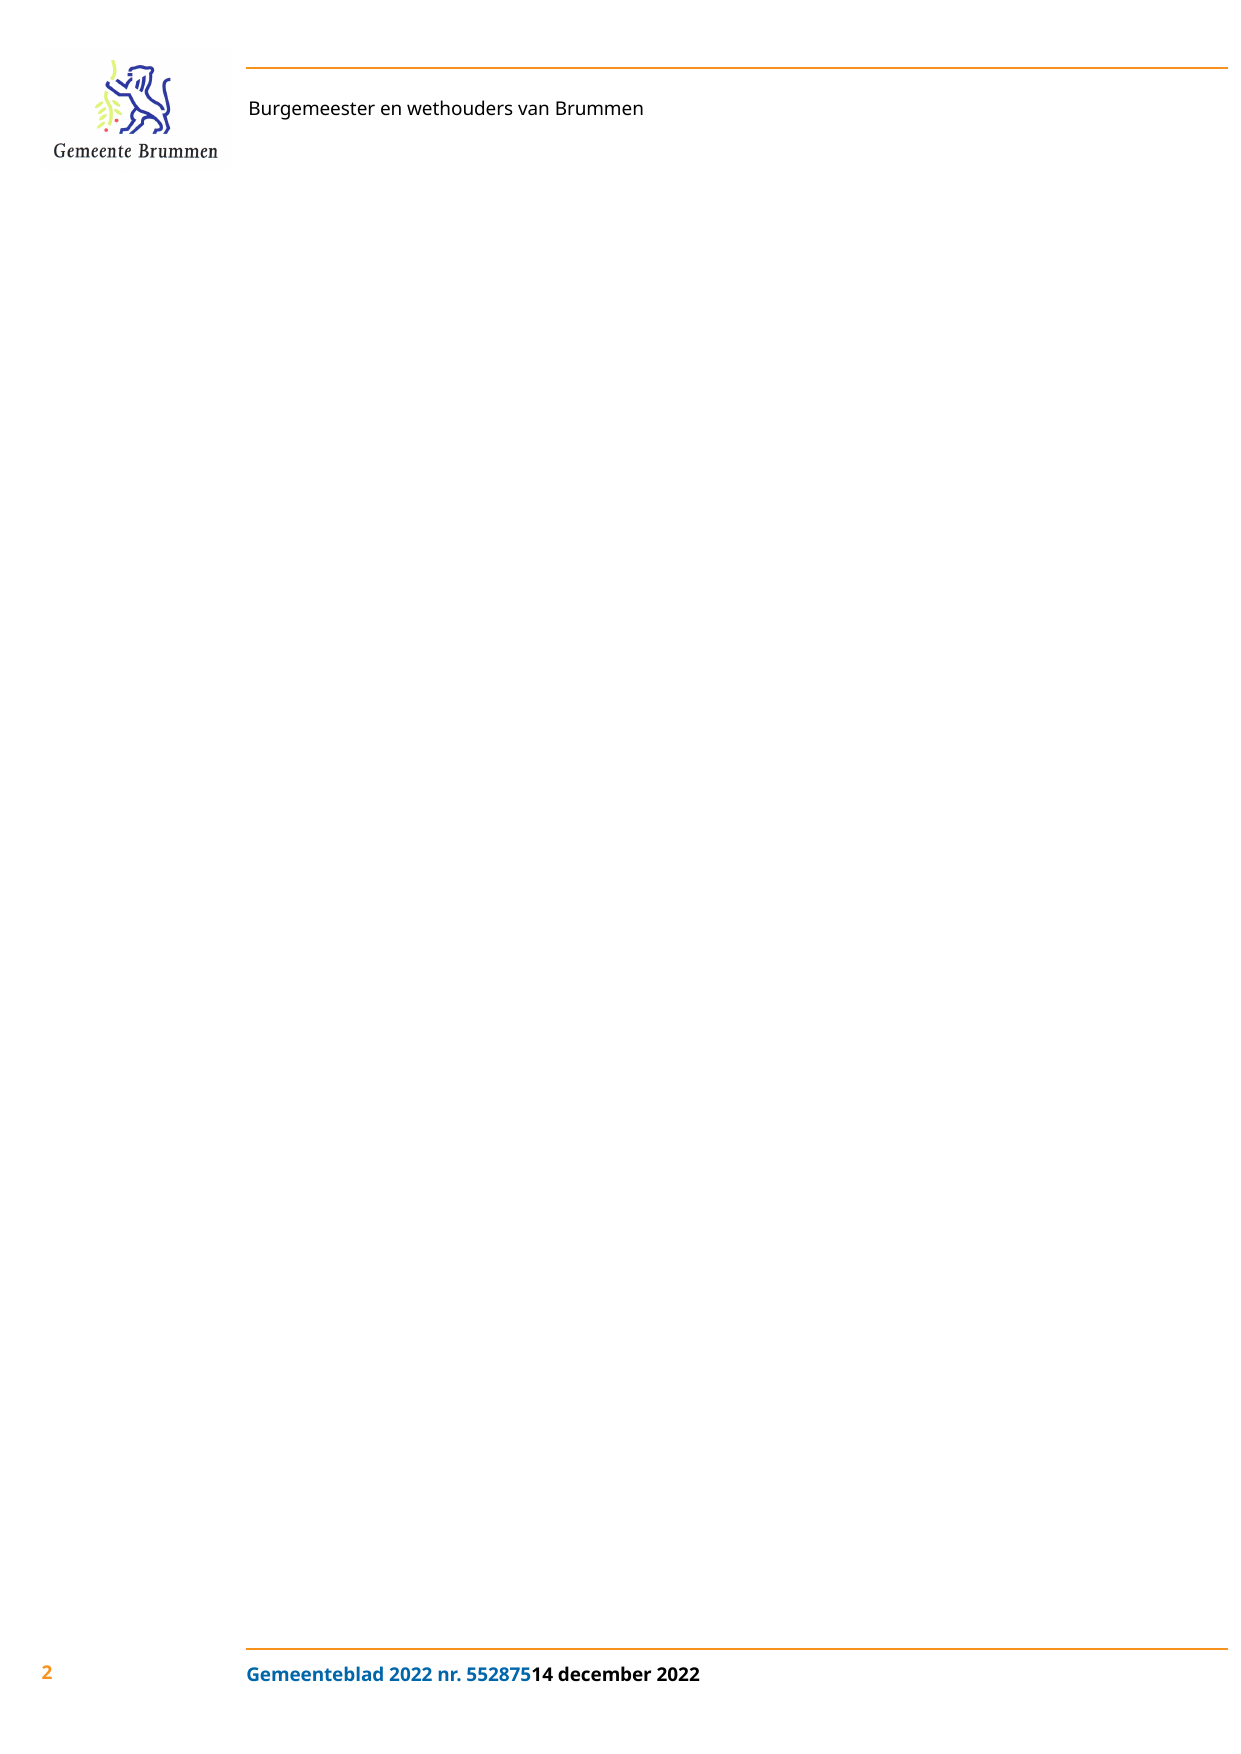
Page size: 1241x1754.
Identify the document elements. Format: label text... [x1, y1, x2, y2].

picture [41, 47, 231, 172]
text Burgemeester en wethouders van Brummen [248, 95, 1152, 121]
